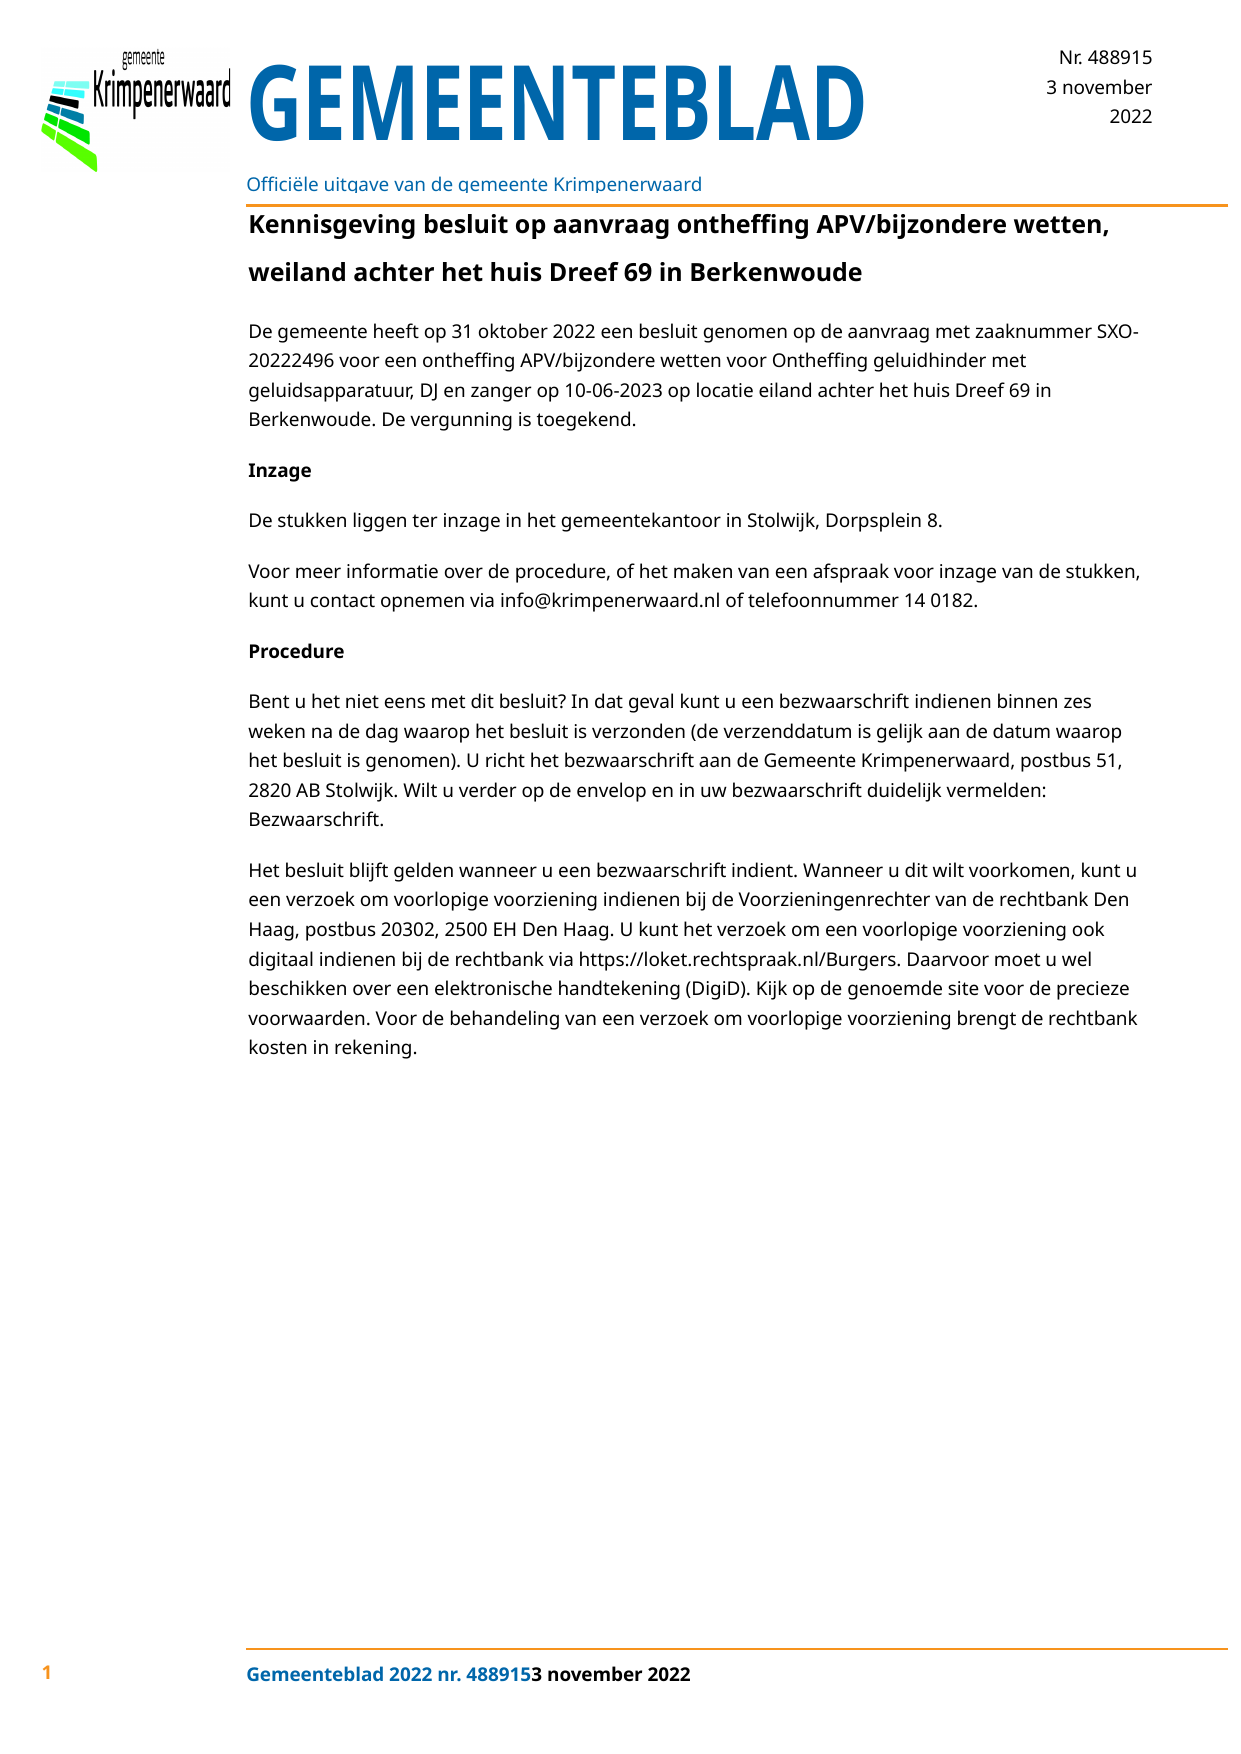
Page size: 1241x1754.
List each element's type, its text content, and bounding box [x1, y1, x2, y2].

text Inzage [248, 457, 1152, 483]
picture [41, 47, 231, 172]
text Kennisgeving besluit op aanvraag ontheffing APV/bijzondere wetten, weiland achter het huis Dreef 69 in Berkenwoude [248, 207, 1152, 288]
text Voor meer informatie over de procedure, of het maken van een afspraak voor inzage van de stukken, kunt u contact opnemen via info@krimpenerwaard.nl of telefoonnummer 14 0182. [248, 558, 1152, 613]
text De gemeente heeft op 31 oktober 2022 een besluit genomen op de aanvraag met zaaknummer SXO-20222496 voor een ontheffing APV/bijzondere wetten voor Ontheffing geluidhinder met geluidsapparatuur, DJ en zanger op 10-06-2023 op locatie eiland achter het huis Dreef 69 in Berkenwoude. De vergunning is toegekend. [248, 318, 1152, 432]
text Procedure [248, 638, 1152, 664]
text Bent u het niet eens met dit besluit? In dat geval kunt u een bezwaarschrift indienen binnen zes weken na de dag waarop het besluit is verzonden (de verzenddatum is gelijk aan de datum waarop het besluit is genomen). U richt het bezwaarschrift aan de Gemeente Krimpenerwaard, postbus 51, 2820 AB Stolwijk. Wilt u verder op de envelop en in uw bezwaarschrift duidelijk vermelden: Bezwaarschrift. [248, 688, 1152, 832]
text Het besluit blijft gelden wanneer u een bezwaarschrift indient. Wanneer u dit wilt voorkomen, kunt u een verzoek om voorlopige voorziening indienen bij de Voorzieningenrechter van de rechtbank Den Haag, postbus 20302, 2500 EH Den Haag. U kunt het verzoek om een voorlopige voorziening ook digitaal indienen bij de rechtbank via https://loket.rechtspraak.nl/Burgers. Daarvoor moet u wel beschikken over een elektronische handtekening (DigiD). Kijk op de genoemde site voor de precieze voorwaarden. Voor de behandeling van een verzoek om voorlopige voorziening brengt de rechtbank kosten in rekening. [248, 857, 1152, 1060]
text De stukken liggen ter inzage in het gemeentekantoor in Stolwijk, Dorpsplein 8. [248, 507, 1152, 533]
